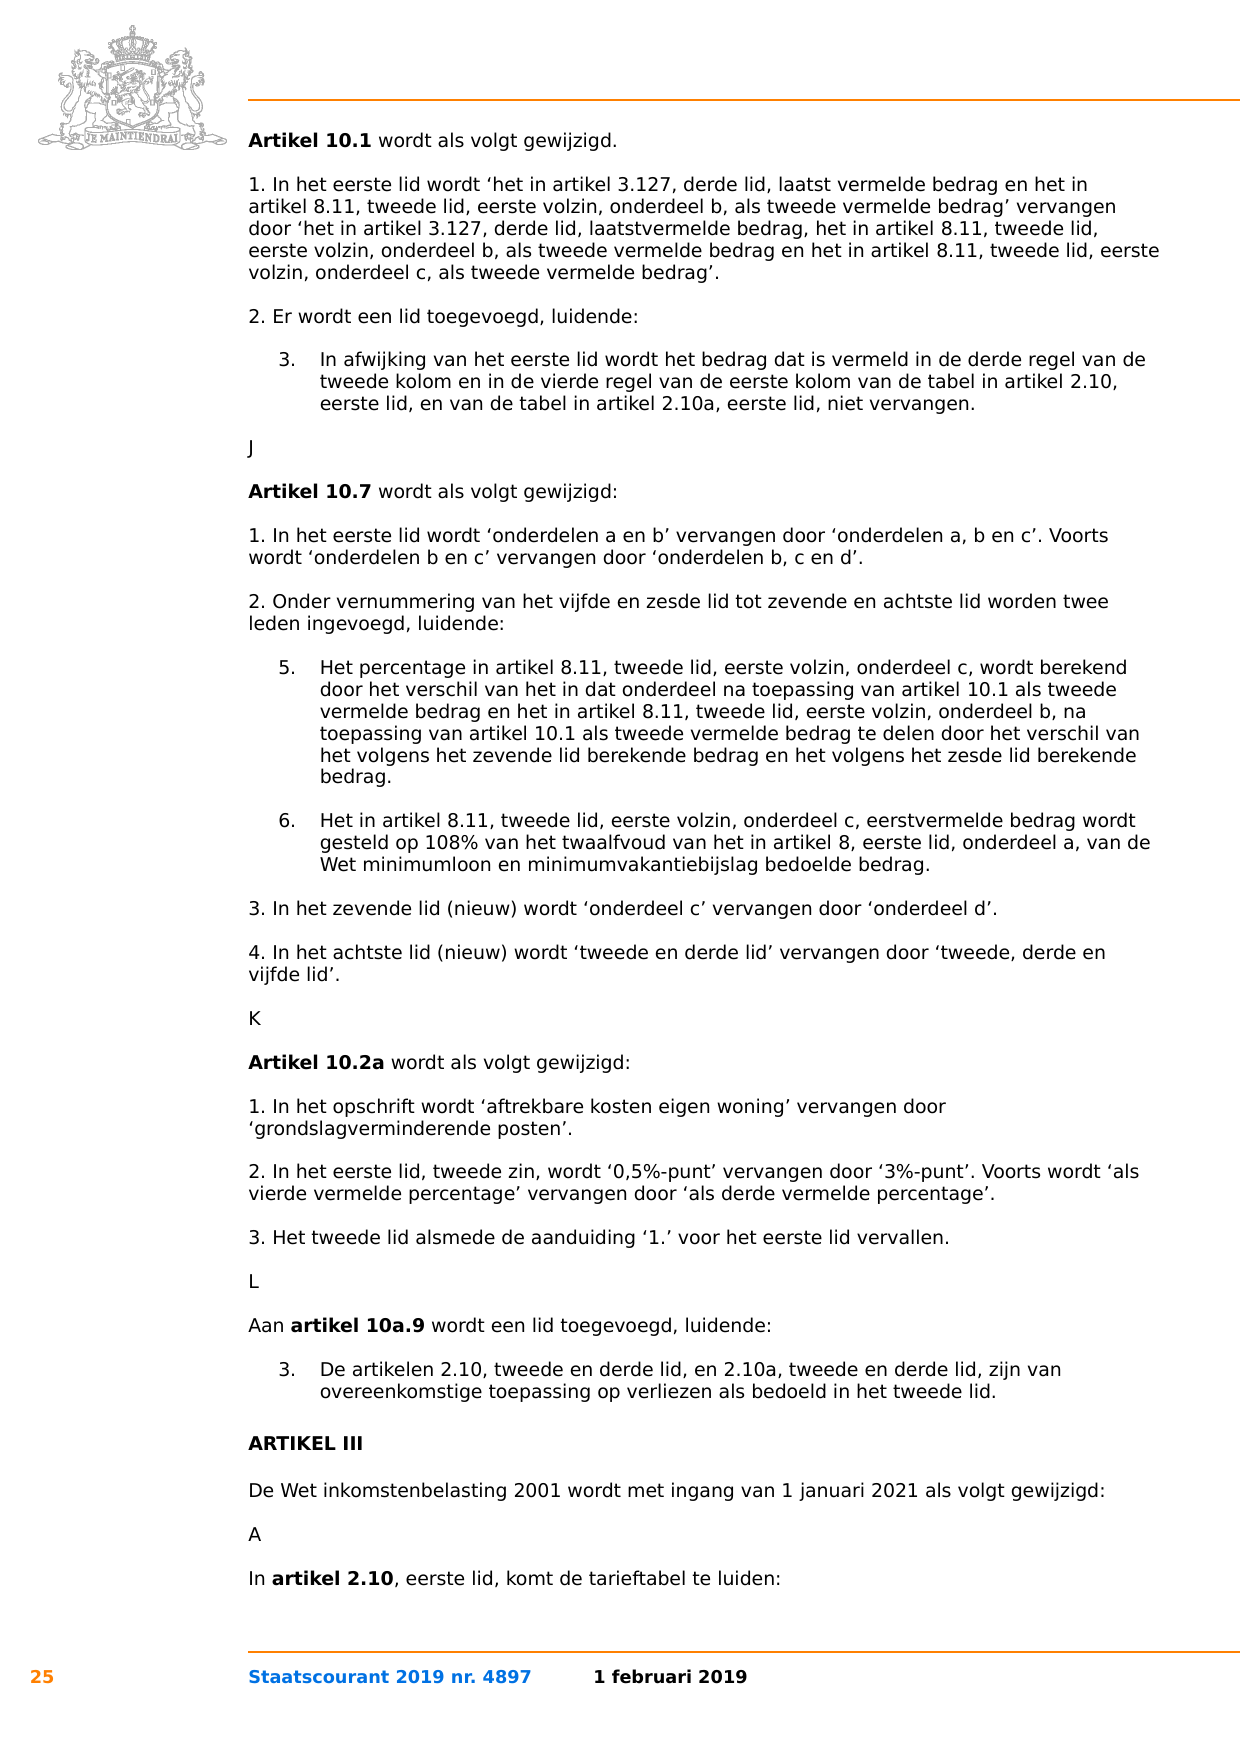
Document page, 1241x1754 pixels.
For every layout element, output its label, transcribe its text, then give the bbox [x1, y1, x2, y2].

text In artikel 2.10, eerste lid, komt de tarieftabel te luiden: [248, 1567, 1163, 1589]
text Artikel 10.2a wordt als volgt gewijzigd: [248, 1052, 1163, 1074]
text J [248, 437, 1163, 459]
text 1. In het eerste lid wordt ‘het in artikel 3.127, derde lid, laatst vermelde bedrag en het in artikel 8.11, tweede lid, eerste volzin, onderdeel b, als tweede vermelde bedrag’ vervangen door ‘het in artikel 3.127, derde lid, laatstvermelde bedrag, het in artikel 8.11, tweede lid, eerste volzin, onderdeel b, als tweede vermelde bedrag en het in artikel 8.11, tweede lid, eerste volzin, onderdeel c, als tweede vermelde bedrag’. [248, 174, 1163, 284]
text 3. In afwijking van het eerste lid wordt het bedrag dat is vermeld in de derde regel van de tweede kolom en in de vierde regel van de eerste kolom van de tabel in artikel 2.10, eerste lid, en van de tabel in artikel 2.10a, eerste lid, niet vervangen. [278, 349, 1163, 415]
text Artikel 10.1 wordt als volgt gewijzigd. [248, 130, 1163, 152]
picture [38, 25, 227, 150]
text 6. Het in artikel 8.11, tweede lid, eerste volzin, onderdeel c, eerstvermelde bedrag wordt gesteld op 108% van het twaalfvoud van het in artikel 8, eerste lid, onderdeel a, van de Wet minimumloon en minimumvakantiebijslag bedoelde bedrag. [278, 810, 1163, 876]
text 2. In het eerste lid, tweede zin, wordt ‘0,5%-punt’ vervangen door ‘3%-punt’. Voorts wordt ‘als vierde vermelde percentage’ vervangen door ‘als derde vermelde percentage’. [248, 1161, 1163, 1205]
text 3. De artikelen 2.10, tweede en derde lid, en 2.10a, tweede en derde lid, zijn van overeenkomstige toepassing op verliezen als bedoeld in het tweede lid. [278, 1359, 1163, 1403]
text Aan artikel 10a.9 wordt een lid toegevoegd, luidende: [248, 1315, 1163, 1337]
text 5. Het percentage in artikel 8.11, tweede lid, eerste volzin, onderdeel c, wordt berekend door het verschil van het in dat onderdeel na toepassing van artikel 10.1 als tweede vermelde bedrag en het in artikel 8.11, tweede lid, eerste volzin, onderdeel b, na toepassing van artikel 10.1 als tweede vermelde bedrag te delen door het verschil van het volgens het zevende lid berekende bedrag en het volgens het zesde lid berekende bedrag. [278, 657, 1163, 788]
text 1. In het opschrift wordt ‘aftrekbare kosten eigen woning’ vervangen door ‘grondslagverminderende posten’. [248, 1096, 1163, 1139]
text De Wet inkomstenbelasting 2001 wordt met ingang van 1 januari 2021 als volgt gewijzigd: [248, 1480, 1163, 1502]
text 1. In het eerste lid wordt ‘onderdelen a en b’ vervangen door ‘onderdelen a, b en c’. Voorts wordt ‘onderdelen b en c’ vervangen door ‘onderdelen b, c en d’. [248, 525, 1163, 569]
text 4. In het achtste lid (nieuw) wordt ‘tweede en derde lid’ vervangen door ‘tweede, derde en vijfde lid’. [248, 942, 1163, 986]
text A [248, 1523, 1163, 1546]
text L [248, 1271, 1163, 1293]
text 3. Het tweede lid alsmede de aanduiding ‘1.’ voor het eerste lid vervallen. [248, 1227, 1163, 1249]
subtitle ARTIKEL III [248, 1433, 1163, 1455]
text K [248, 1008, 1163, 1030]
text 2. Er wordt een lid toegevoegd, luidende: [248, 306, 1163, 327]
text 3. In het zevende lid (nieuw) wordt ‘onderdeel c’ vervangen door ‘onderdeel d’. [248, 898, 1163, 920]
text Artikel 10.7 wordt als volgt gewijzigd: [248, 481, 1163, 503]
text 2. Onder vernummering van het vijfde en zesde lid tot zevende en achtste lid worden twee leden ingevoegd, luidende: [248, 591, 1163, 635]
